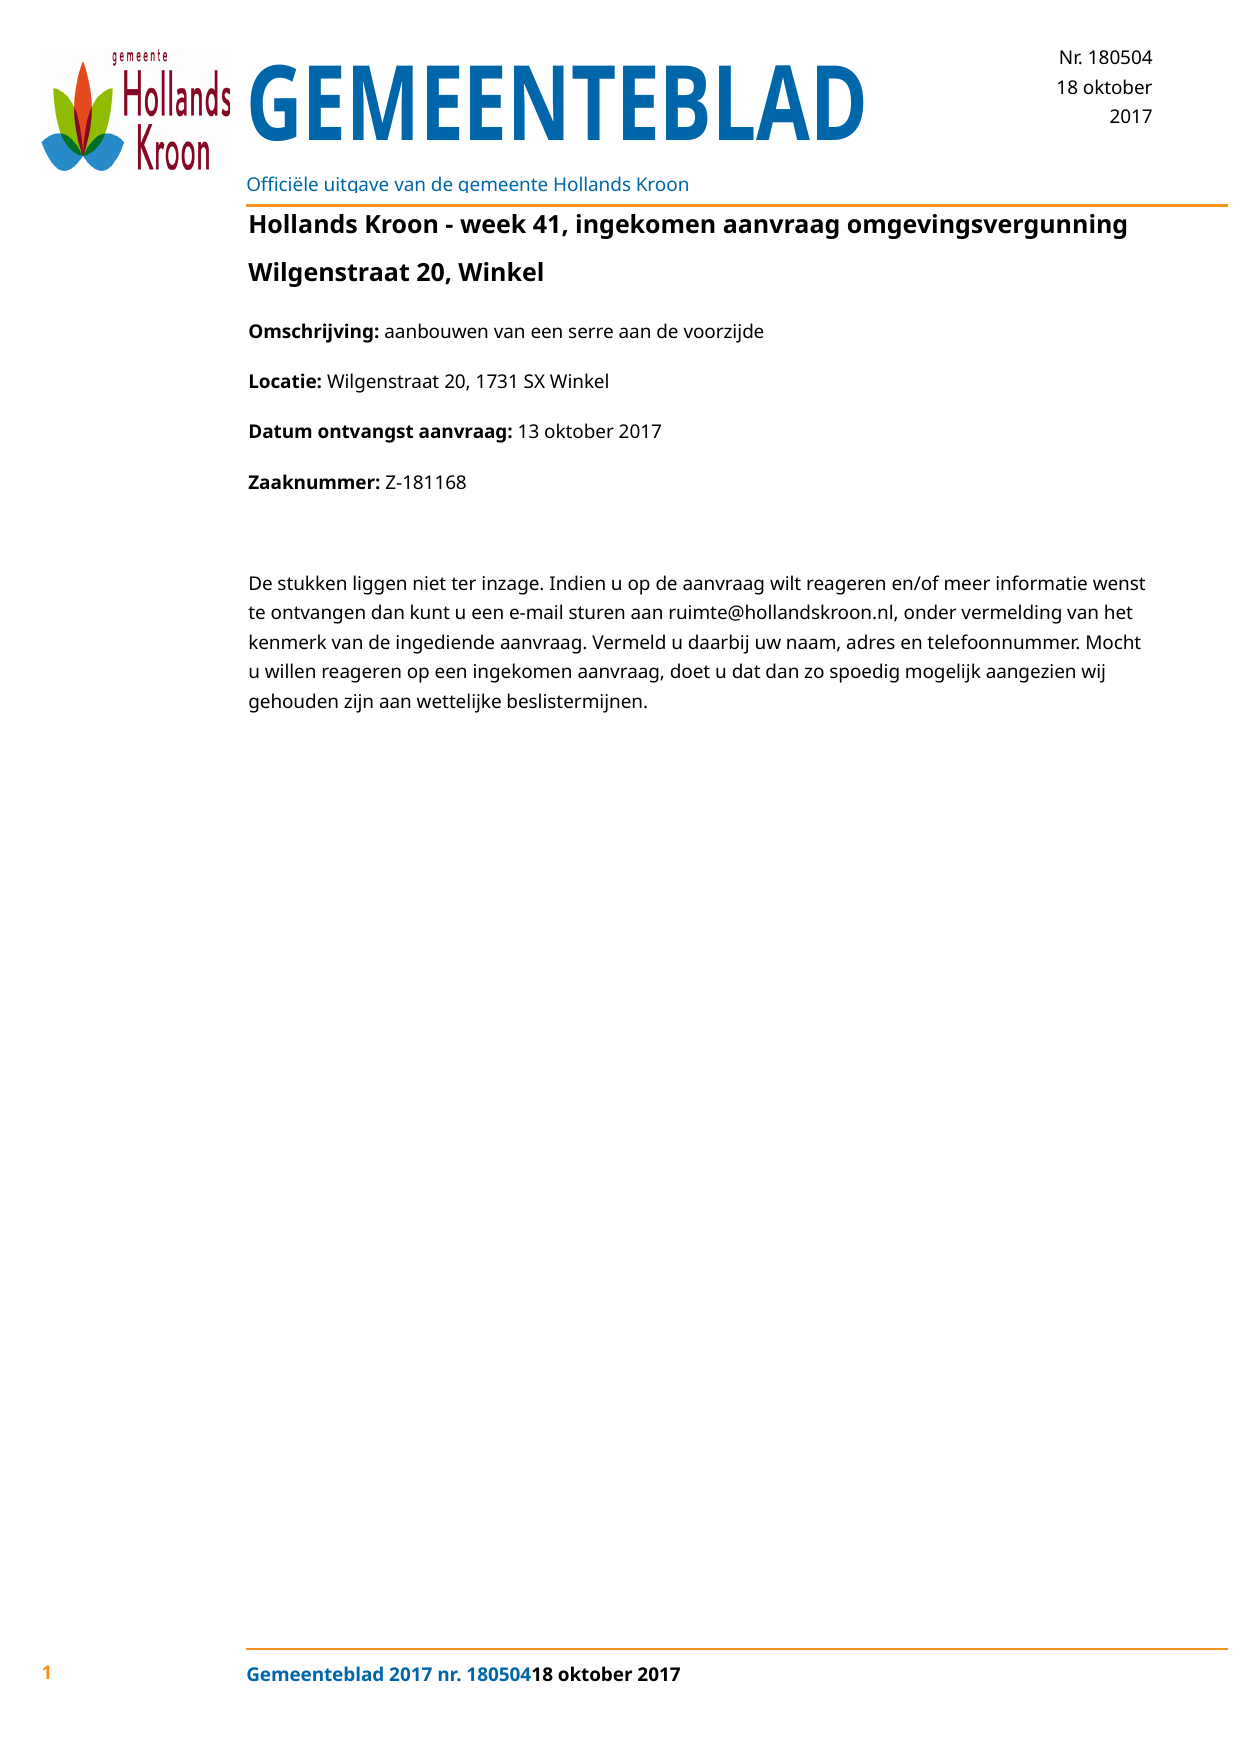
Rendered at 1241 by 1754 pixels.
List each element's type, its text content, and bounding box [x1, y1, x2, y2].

text Datum ontvangst aanvraag: 13 oktober 2017 [248, 419, 1152, 444]
text Hollands Kroon - week 41, ingekomen aanvraag omgevingsvergunning Wilgenstraat 20, Winkel [248, 207, 1152, 288]
text Omschrijving: aanbouwen van een serre aan de voorzijde [248, 318, 1152, 344]
text De stukken liggen niet ter inzage. Indien u op de aanvraag wilt reageren en/of meer informatie wenst te ontvangen dan kunt u een e-mail sturen aan ruimte@hollandskroon.nl, onder vermelding van het kenmerk van de ingediende aanvraag. Vermeld u daarbij uw naam, adres en telefoonnummer. Mocht u willen reageren op een ingekomen aanvraag, doet u dat dan zo spoedig mogelijk aangezien wij gehouden zijn aan wettelijke beslistermijnen. [248, 570, 1152, 714]
picture [41, 47, 231, 172]
text Zaaknummer: Z-181168 [248, 469, 1152, 495]
text Locatie: Wilgenstraat 20, 1731 SX Winkel [248, 368, 1152, 394]
